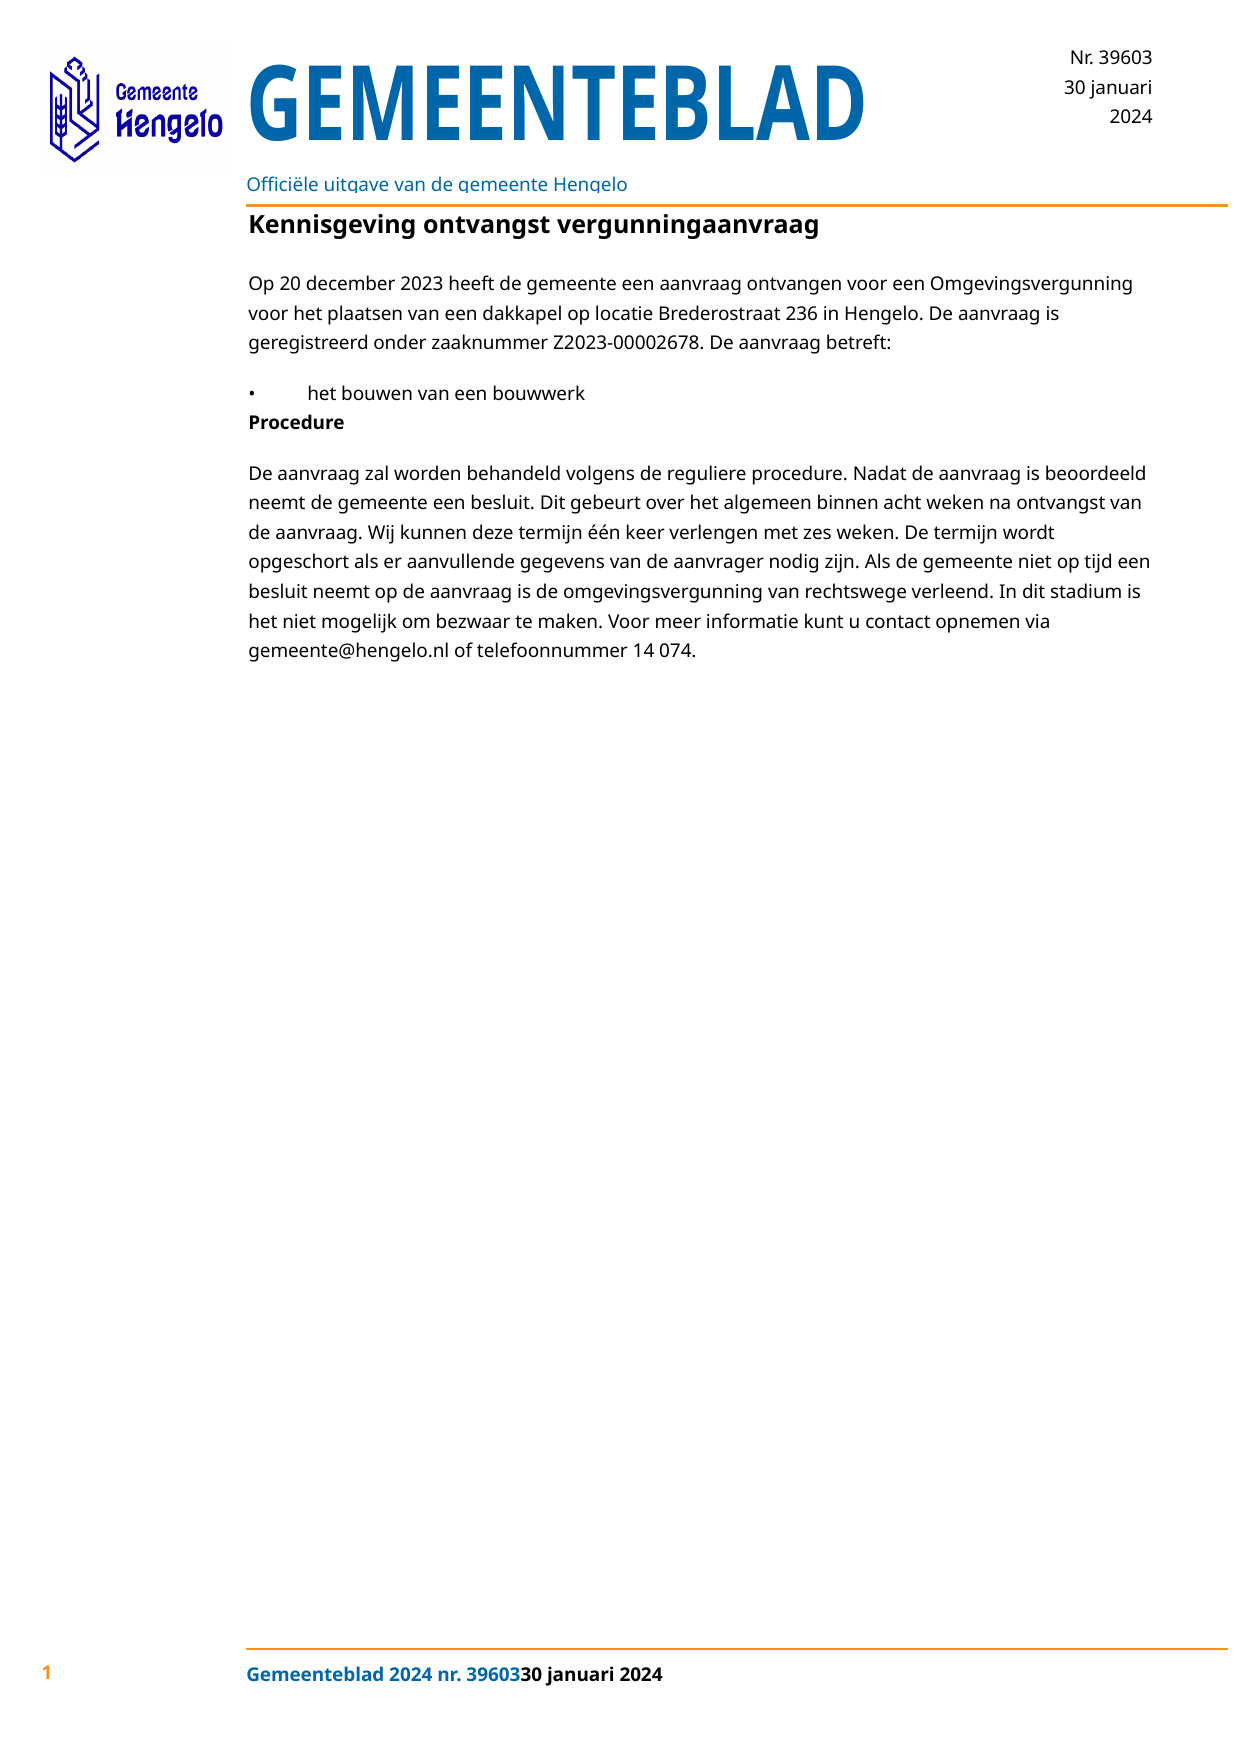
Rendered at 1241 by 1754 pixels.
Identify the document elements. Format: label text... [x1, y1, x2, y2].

text De aanvraag zal worden behandeld volgens de reguliere procedure. Nadat de aanvraag is beoordeeld neemt de gemeente een besluit. Dit gebeurt over het algemeen binnen acht weken na ontvangst van de aanvraag. Wij kunnen deze termijn één keer verlengen met zes weken. De termijn wordt opgeschort als er aanvullende gegevens van de aanvrager nodig zijn. Als de gemeente niet op tijd een besluit neemt op de aanvraag is de omgevingsvergunning van rechtswege verleend. In dit stadium is het niet mogelijk om bezwaar te maken. Voor meer informatie kunt u contact opnemen via gemeente@hengelo.nl of telefoonnummer 14 074. [248, 460, 1152, 663]
text Op 20 december 2023 heeft de gemeente een aanvraag ontvangen voor een Omgevingsvergunning voor het plaatsen van een dakkapel op locatie Brederostraat 236 in Hengelo. De aanvraag is geregistreerd onder zaaknummer Z2023-00002678. De aanvraag betreft: [248, 270, 1152, 355]
list het bouwen van een bouwwerk [248, 380, 1152, 406]
picture [41, 47, 231, 172]
text Procedure [248, 409, 1152, 435]
text Kennisgeving ontvangst vergunningaanvraag [248, 207, 1152, 241]
